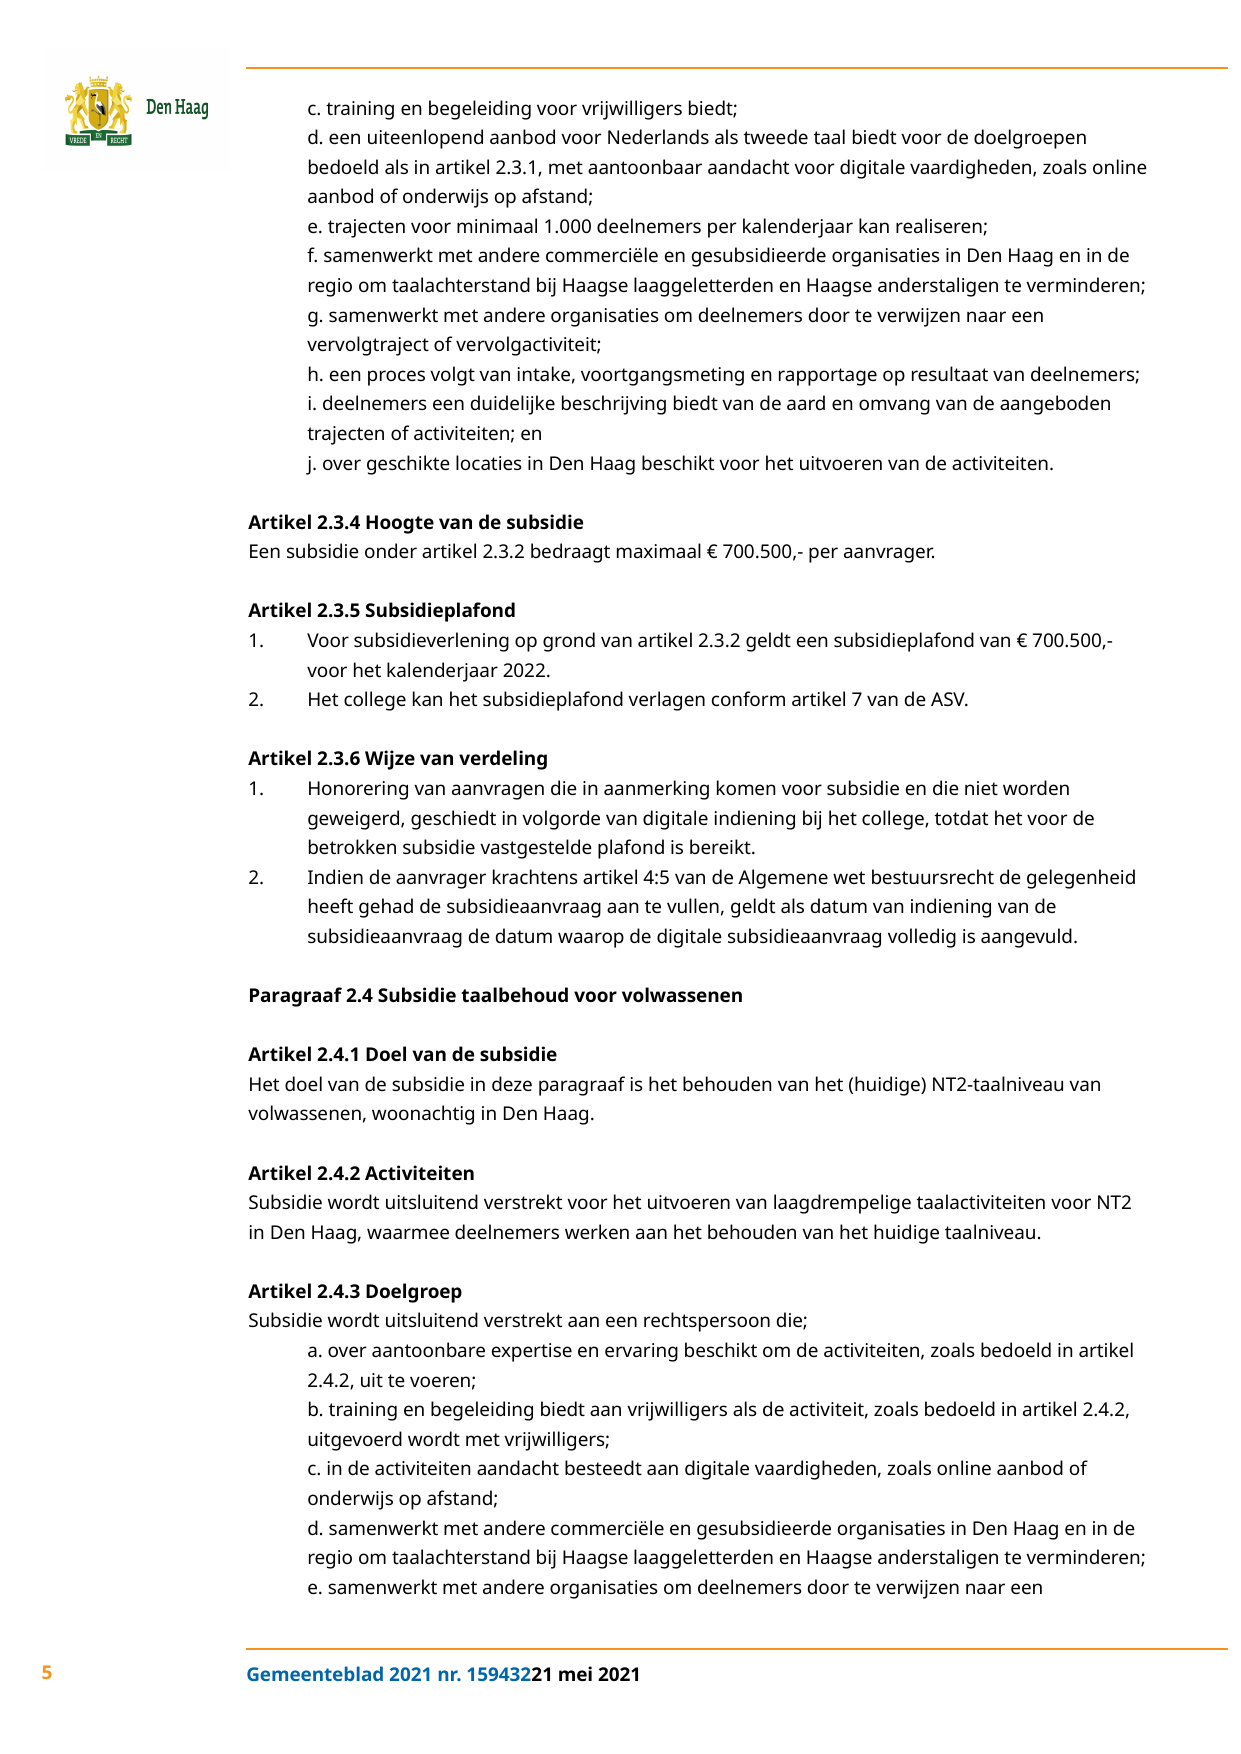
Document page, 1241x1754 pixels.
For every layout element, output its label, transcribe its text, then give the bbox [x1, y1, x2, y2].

text Artikel 2.4.1 Doel van de subsidie [248, 1041, 1152, 1067]
list h. een proces volgt van intake, voortgangsmeting en rapportage op resultaat van deelnemers; [248, 361, 1152, 387]
list Het college kan het subsidieplafond verlagen conform artikel 7 van de ASV. [248, 686, 1152, 712]
list d. samenwerkt met andere commerciële en gesubsidieerde organisaties in Den Haag en in de regio om taalachterstand bij Haagse laaggeletterden en Haagse anderstaligen te verminderen; [248, 1515, 1152, 1570]
list b. training en begeleiding biedt aan vrijwilligers als de activiteit, zoals bedoeld in artikel 2.4.2, uitgevoerd wordt met vrijwilligers; [248, 1396, 1152, 1452]
list j. over geschikte locaties in Den Haag beschikt voor het uitvoeren van de activiteiten. [248, 450, 1152, 476]
text Artikel 2.4.3 Doelgroep [248, 1278, 1152, 1304]
text Artikel 2.3.5 Subsidieplafond [248, 598, 1152, 623]
picture [41, 47, 231, 172]
list e. trajecten voor minimaal 1.000 deelnemers per kalenderjaar kan realiseren; [248, 213, 1152, 239]
text Het doel van de subsidie in deze paragraaf is het behouden van het (huidige) NT2-taalniveau van volwassenen, woonachtig in Den Haag. [248, 1071, 1152, 1126]
list i. deelnemers een duidelijke beschrijving biedt van de aard en omvang van de aangeboden trajecten of activiteiten; en [248, 391, 1152, 446]
list f. samenwerkt met andere commerciële en gesubsidieerde organisaties in Den Haag en in de regio om taalachterstand bij Haagse laaggeletterden en Haagse anderstaligen te verminderen; [248, 243, 1152, 298]
text Paragraaf 2.4 Subsidie taalbehoud voor volwassenen [248, 982, 1152, 1008]
list Honorering van aanvragen die in aanmerking komen voor subsidie en die niet worden geweigerd, geschiedt in volgorde van digitale indiening bij het college, totdat het voor de betrokken subsidie vastgestelde plafond is bereikt. [248, 775, 1152, 860]
text Artikel 2.4.2 Activiteiten [248, 1160, 1152, 1186]
list Indien de aanvrager krachtens artikel 4:5 van de Algemene wet bestuursrecht de gelegenheid heeft gehad de subsidieaanvraag aan te vullen, geldt als datum van indiening van de subsidieaanvraag de datum waarop de digitale subsidieaanvraag volledig is aangevuld. [248, 864, 1152, 949]
list c. in de activiteiten aandacht besteedt aan digitale vaardigheden, zoals online aanbod of onderwijs op afstand; [248, 1456, 1152, 1511]
list Voor subsidieverlening op grond van artikel 2.3.2 geldt een subsidieplafond van € 700.500,- voor het kalenderjaar 2022. [248, 627, 1152, 683]
text Subsidie wordt uitsluitend verstrekt voor het uitvoeren van laagdrempelige taalactiviteiten voor NT2 in Den Haag, waarmee deelnemers werken aan het behouden van het huidige taalniveau. [248, 1189, 1152, 1245]
list d. een uiteenlopend aanbod voor Nederlands als tweede taal biedt voor de doelgroepen bedoeld als in artikel 2.3.1, met aantoonbaar aandacht voor digitale vaardigheden, zoals online aanbod of onderwijs op afstand; [248, 124, 1152, 209]
list g. samenwerkt met andere organisaties om deelnemers door te verwijzen naar een vervolgtraject of vervolgactiviteit; [248, 302, 1152, 357]
list a. over aantoonbare expertise en ervaring beschikt om de activiteiten, zoals bedoeld in artikel 2.4.2, uit te voeren; [248, 1337, 1152, 1393]
list e. samenwerkt met andere organisaties om deelnemers door te verwijzen naar een [248, 1574, 1152, 1600]
text Subsidie wordt uitsluitend verstrekt aan een rechtspersoon die; [248, 1308, 1152, 1333]
text Artikel 2.3.6 Wijze van verdeling [248, 746, 1152, 771]
text Artikel 2.3.4 Hoogte van de subsidie [248, 509, 1152, 535]
list c. training en begeleiding voor vrijwilligers biedt; [248, 95, 1152, 121]
text Een subsidie onder artikel 2.3.2 bedraagt maximaal € 700.500,- per aanvrager. [248, 538, 1152, 564]
